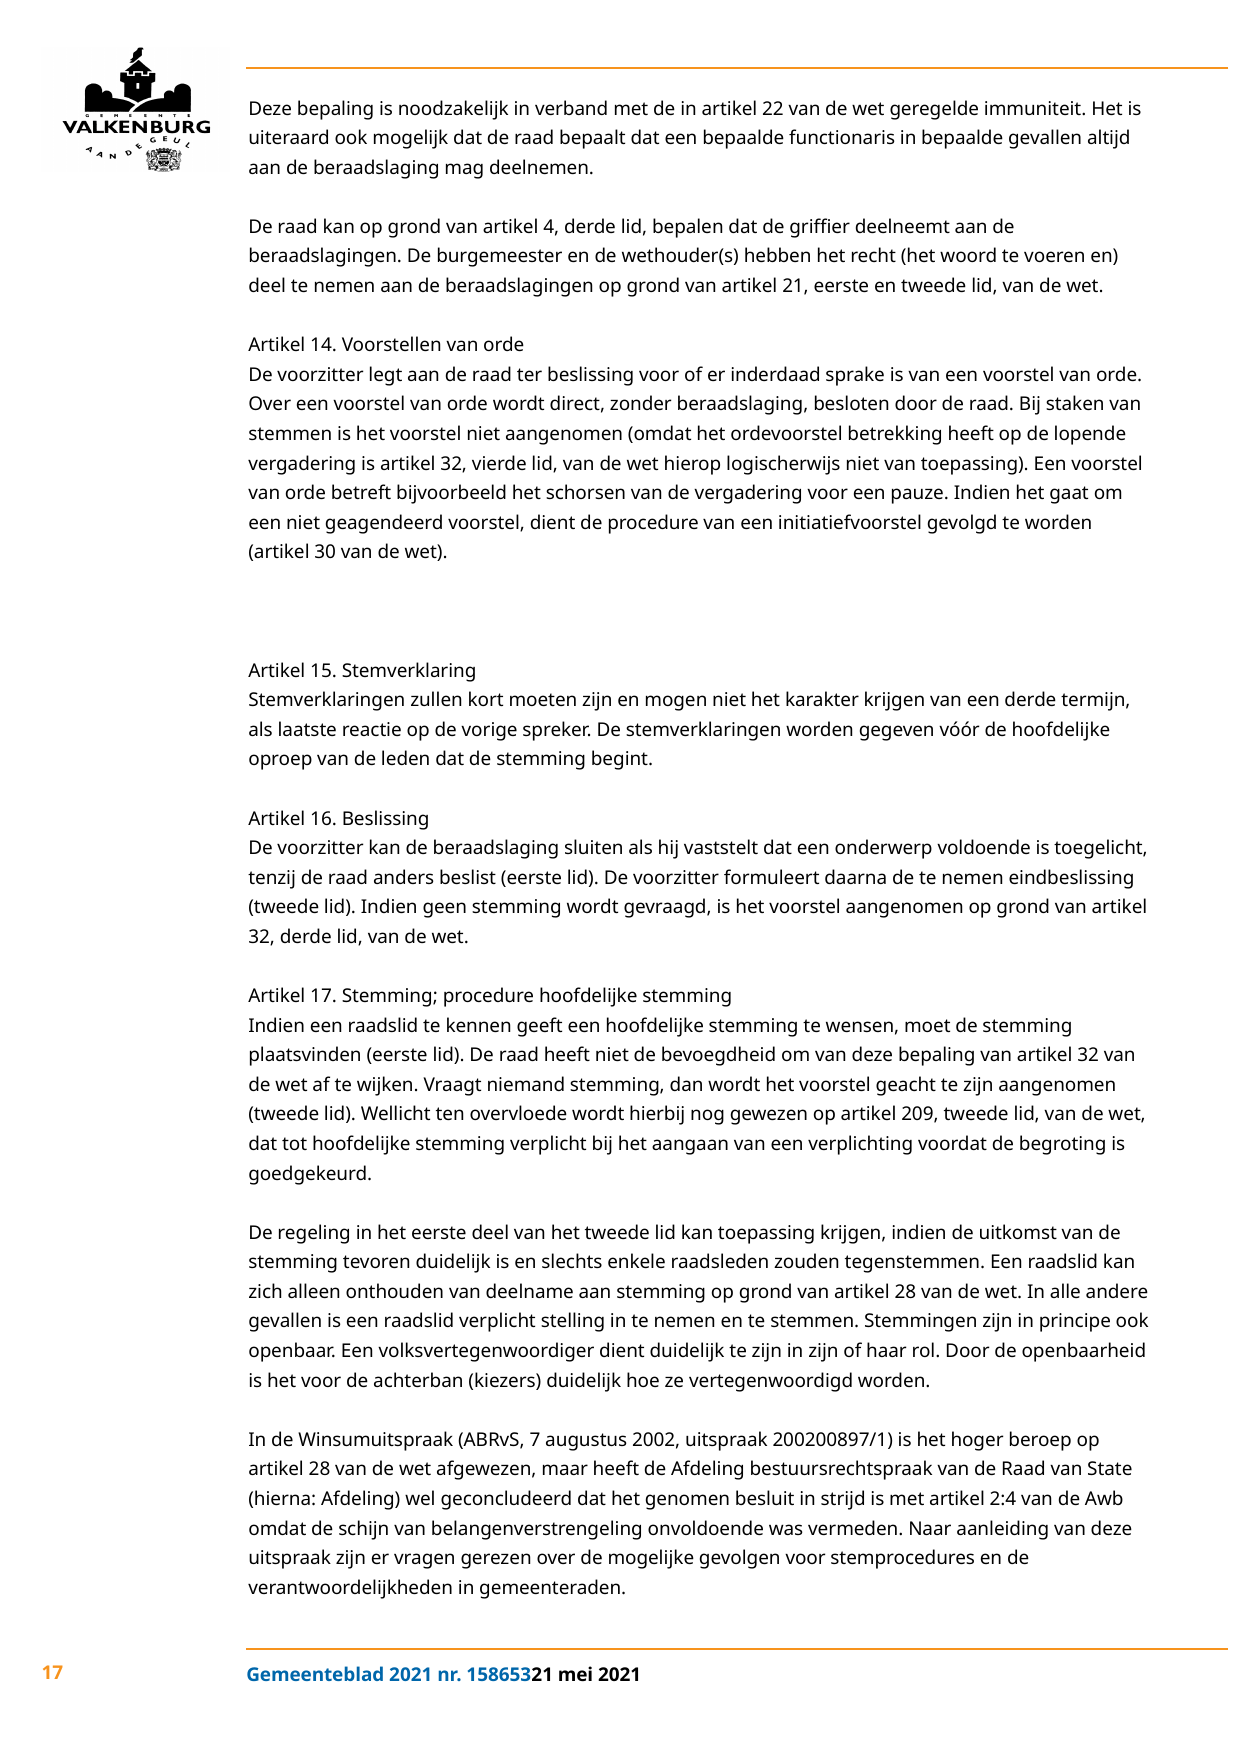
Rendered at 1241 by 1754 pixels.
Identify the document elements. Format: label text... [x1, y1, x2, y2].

text Indien een raadslid te kennen geeft een hoofdelijke stemming te wensen, moet de stemming plaatsvinden (eerste lid). De raad heeft niet de bevoegdheid om van deze bepaling van artikel 32 van de wet af te wijken. Vraagt niemand stemming, dan wordt het voorstel geacht te zijn aangenomen (tweede lid). Wellicht ten overvloede wordt hierbij nog gewezen op artikel 209, tweede lid, van de wet, dat tot hoofdelijke stemming verplicht bij het aangaan van een verplichting voordat de begroting is goedgekeurd. [248, 1012, 1152, 1186]
text Deze bepaling is noodzakelijk in verband met de in artikel 22 van de wet geregelde immuniteit. Het is uiteraard ook mogelijk dat de raad bepaalt dat een bepaalde functionaris in bepaalde gevallen altijd aan de beraadslaging mag deelnemen. [248, 95, 1152, 180]
text Artikel 14. Voorstellen van orde [248, 331, 1152, 357]
text Artikel 15. Stemverklaring [248, 657, 1152, 683]
text De voorzitter kan de beraadslaging sluiten als hij vaststelt dat een onderwerp voldoende is toegelicht, tenzij de raad anders beslist (eerste lid). De voorzitter formuleert daarna de te nemen eindbeslissing (tweede lid). Indien geen stemming wordt gevraagd, is het voorstel aangenomen op grond van artikel 32, derde lid, van de wet. [248, 834, 1152, 949]
text Artikel 16. Beslissing [248, 805, 1152, 831]
text Artikel 17. Stemming; procedure hoofdelijke stemming [248, 982, 1152, 1008]
text De voorzitter legt aan de raad ter beslissing voor of er inderdaad sprake is van een voorstel van orde. Over een voorstel van orde wordt direct, zonder beraadslaging, besloten door de raad. Bij staken van stemmen is het voorstel niet aangenomen (omdat het ordevoorstel betrekking heeft op de lopende vergadering is artikel 32, vierde lid, van de wet hierop logischerwijs niet van toepassing). Een voorstel van orde betreft bijvoorbeeld het schorsen van de vergadering voor een pauze. Indien het gaat om een niet geagendeerd voorstel, dient de procedure van een initiatiefvoorstel gevolgd te worden (artikel 30 van de wet). [248, 361, 1152, 564]
picture [41, 47, 231, 172]
text In de Winsumuitspraak (ABRvS, 7 augustus 2002, uitspraak 200200897/1) is het hoger beroep op artikel 28 van de wet afgewezen, maar heeft de Afdeling bestuursrechtspraak van de Raad van State (hierna: Afdeling) wel geconcludeerd dat het genomen besluit in strijd is met artikel 2:4 van de Awb omdat de schijn van belangenverstrengeling onvoldoende was vermeden. Naar aanleiding van deze uitspraak zijn er vragen gerezen over de mogelijke gevolgen voor stemprocedures en de verantwoordelijkheden in gemeenteraden. [248, 1426, 1152, 1600]
text De regeling in het eerste deel van het tweede lid kan toepassing krijgen, indien de uitkomst van de stemming tevoren duidelijk is en slechts enkele raadsleden zouden tegenstemmen. Een raadslid kan zich alleen onthouden van deelname aan stemming op grond van artikel 28 van de wet. In alle andere gevallen is een raadslid verplicht stelling in te nemen en te stemmen. Stemmingen zijn in principe ook openbaar. Een volksvertegenwoordiger dient duidelijk te zijn in zijn of haar rol. Door de openbaarheid is het voor de achterban (kiezers) duidelijk hoe ze vertegenwoordigd worden. [248, 1219, 1152, 1393]
text Stemverklaringen zullen kort moeten zijn en mogen niet het karakter krijgen van een derde termijn, als laatste reactie op de vorige spreker. De stemverklaringen worden gegeven vóór de hoofdelijke oproep van de leden dat de stemming begint. [248, 686, 1152, 771]
text De raad kan op grond van artikel 4, derde lid, bepalen dat de griffier deelneemt aan de beraadslagingen. De burgemeester en de wethouder(s) hebben het recht (het woord te voeren en) deel te nemen aan de beraadslagingen op grond van artikel 21, eerste en tweede lid, van de wet. [248, 213, 1152, 298]
